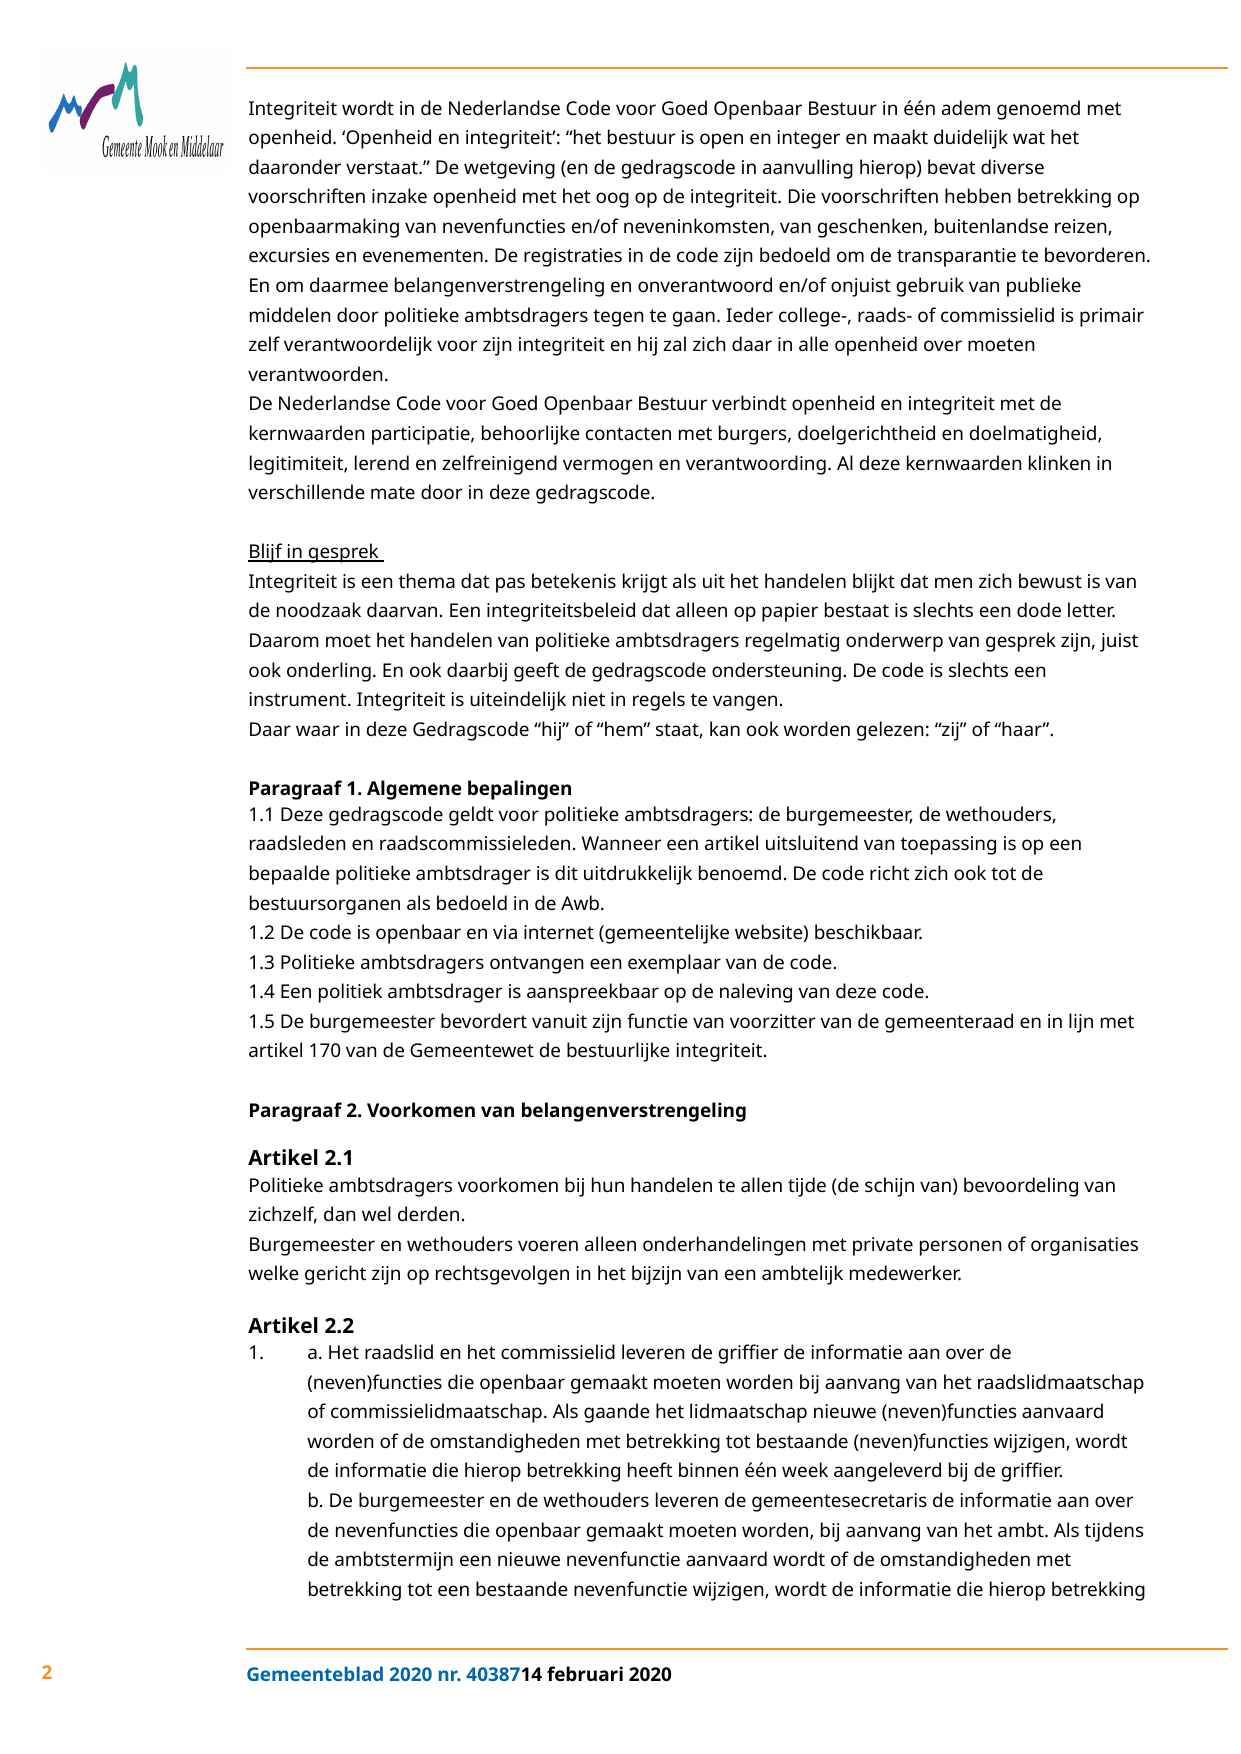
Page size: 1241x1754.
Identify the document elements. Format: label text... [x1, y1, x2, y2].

text Paragraaf 2. Voorkomen van belangenverstrengeling [248, 1097, 1152, 1122]
text Politieke ambtsdragers voorkomen bij hun handelen te allen tijde (de schijn van) bevoordeling van zichzelf, dan wel derden. [248, 1172, 1152, 1227]
text Integriteit is een thema dat pas betekenis krijgt als uit het handelen blijkt dat men zich bewust is van de noodzaak daarvan. Een integriteitsbeleid dat alleen op papier bestaat is slechts een dode letter. Daarom moet het handelen van politieke ambtsdragers regelmatig onderwerp van gesprek zijn, juist ook onderling. En ook daarbij geeft de gedragscode ondersteuning. De code is slechts een instrument. Integriteit is uiteindelijk niet in regels te vangen. [248, 568, 1152, 712]
text Burgemeester en wethouders voeren alleen onderhandelingen met private personen of organisaties welke gericht zijn op rechtsgevolgen in het bijzijn van een ambtelijk medewerker. [248, 1231, 1152, 1286]
text Daar waar in deze Gedragscode “hij” of “hem” staat, kan ook worden gelezen: “zij” of “haar”. [248, 716, 1152, 742]
text Paragraaf 1. Algemene bepalingen [248, 775, 1152, 801]
text 1.3 Politieke ambtsdragers ontvangen een exemplaar van de code. [248, 949, 1152, 974]
text 1.4 Een politiek ambtsdrager is aanspreekbaar op de naleving van deze code. [248, 978, 1152, 1004]
text Artikel 2.1 [248, 1143, 1152, 1172]
text De Nederlandse Code voor Goed Openbaar Bestuur verbindt openheid en integriteit met de kernwaarden participatie, behoorlijke contacten met burgers, doelgerichtheid en doelmatigheid, legitimiteit, lerend en zelfreinigend vermogen en verantwoording. Al deze kernwaarden klinken in verschillende mate door in deze gedragscode. [248, 391, 1152, 505]
text 1.2 De code is openbaar en via internet (gemeentelijke website) beschikbaar. [248, 919, 1152, 945]
list b. De burgemeester en de wethouders leveren de gemeentesecretaris de informatie aan over de nevenfuncties die openbaar gemaakt moeten worden, bij aanvang van het ambt. Als tijdens de ambtstermijn een nieuwe nevenfunctie aanvaard wordt of de omstandigheden met betrekking tot een bestaande nevenfunctie wijzigen, wordt de informatie die hierop betrekking [248, 1487, 1152, 1602]
text 1.1 Deze gedragscode geldt voor politieke ambtsdragers: de burgemeester, de wethouders, raadsleden en raadscommissieleden. Wanneer een artikel uitsluitend van toepassing is op een bepaalde politieke ambtsdrager is dit uitdrukkelijk benoemd. De code richt zich ook tot de bestuursorganen als bedoeld in de Awb. [248, 801, 1152, 915]
list a. Het raadslid en het commissielid leveren de griffier de informatie aan over de (neven)functies die openbaar gemaakt moeten worden bij aanvang van het raadslidmaatschap of commissielidmaatschap. Als gaande het lidmaatschap nieuwe (neven)functies aanvaard worden of de omstandigheden met betrekking tot bestaande (neven)functies wijzigen, wordt de informatie die hierop betrekking heeft binnen één week aangeleverd bij de griffier. [248, 1339, 1152, 1483]
text Integriteit wordt in de Nederlandse Code voor Goed Openbaar Bestuur in één adem genoemd met openheid. ‘Openheid en integriteit’: “het bestuur is open en integer en maakt duidelijk wat het daaronder verstaat.” De wetgeving (en de gedragscode in aanvulling hierop) bevat diverse voorschriften inzake openheid met het oog op de integriteit. Die voorschriften hebben betrekking op openbaarmaking van nevenfuncties en/of neveninkomsten, van geschenken, buitenlandse reizen, excursies en evenementen. De registraties in de code zijn bedoeld om de transparantie te bevorderen. En om daarmee belangenverstrengeling en onverantwoord en/of onjuist gebruik van publieke middelen door politieke ambtsdragers tegen te gaan. Ieder college-, raads- of commissielid is primair zelf verantwoordelijk voor zijn integriteit en hij zal zich daar in alle openheid over moeten verantwoorden. [248, 95, 1152, 387]
text Blijf in gesprek [248, 538, 1152, 564]
text Artikel 2.2 [248, 1311, 1152, 1339]
picture [41, 47, 231, 172]
text 1.5 De burgemeester bevordert vanuit zijn functie van voorzitter van de gemeenteraad en in lijn met artikel 170 van de Gemeentewet de bestuurlijke integriteit. [248, 1008, 1152, 1063]
